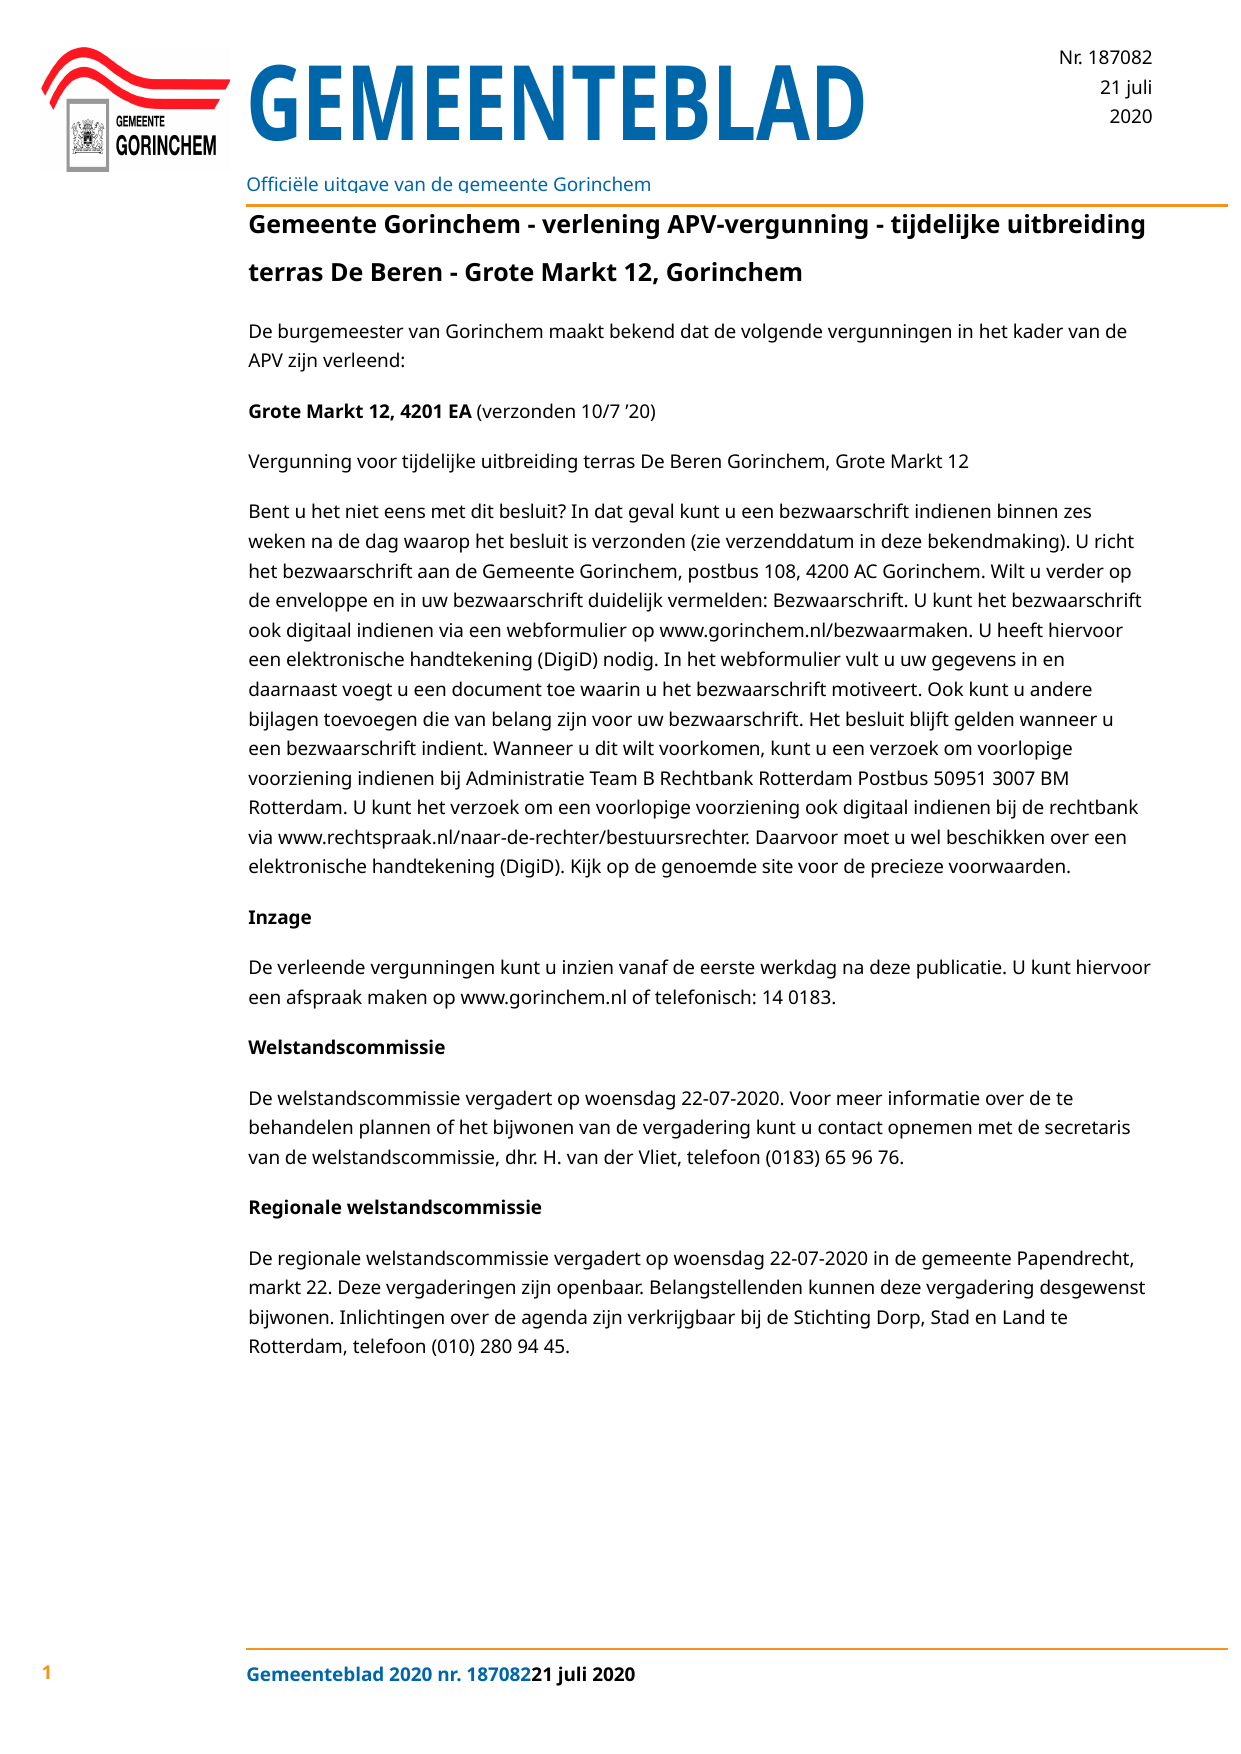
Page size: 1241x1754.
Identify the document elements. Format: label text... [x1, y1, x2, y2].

text Inzage [248, 904, 1152, 930]
text De regionale welstandscommissie vergadert op woensdag 22-07-2020 in de gemeente Papendrecht, markt 22. Deze vergaderingen zijn openbaar. Belangstellenden kunnen deze vergadering desgewenst bijwonen. Inlichtingen over de agenda zijn verkrijgbaar bij de Stichting Dorp, Stad en Land te Rotterdam, telefoon (010) 280 94 45. [248, 1245, 1152, 1359]
text Vergunning voor tijdelijke uitbreiding terras De Beren Gorinchem, Grote Markt 12 [248, 448, 1152, 474]
picture [41, 47, 231, 172]
text Regionale welstandscommissie [248, 1194, 1152, 1220]
text Welstandscommissie [248, 1034, 1152, 1060]
text De welstandscommissie vergadert op woensdag 22-07-2020. Voor meer informatie over de te behandelen plannen of het bijwonen van de vergadering kunt u contact opnemen met de secretaris van de welstandscommissie, dhr. H. van der Vliet, telefoon (0183) 65 96 76. [248, 1085, 1152, 1170]
text Gemeente Gorinchem - verlening APV-vergunning - tijdelijke uitbreiding terras De Beren - Grote Markt 12, Gorinchem [248, 207, 1152, 288]
text Bent u het niet eens met dit besluit? In dat geval kunt u een bezwaarschrift indienen binnen zes weken na de dag waarop het besluit is verzonden (zie verzenddatum in deze bekendmaking). U richt het bezwaarschrift aan de Gemeente Gorinchem, postbus 108, 4200 AC Gorinchem. Wilt u verder op de enveloppe en in uw bezwaarschrift duidelijk vermelden: Bezwaarschrift. U kunt het bezwaarschrift ook digitaal indienen via een webformulier op www.gorinchem.nl/bezwaarmaken. U heeft hiervoor een elektronische handtekening (DigiD) nodig. In het webformulier vult u uw gegevens in en daarnaast voegt u een document toe waarin u het bezwaarschrift motiveert. Ook kunt u andere bijlagen toevoegen die van belang zijn voor uw bezwaarschrift. Het besluit blijft gelden wanneer u een bezwaarschrift indient. Wanneer u dit wilt voorkomen, kunt u een verzoek om voorlopige voorziening indienen bij Administratie Team B Rechtbank Rotterdam Postbus 50951 3007 BM Rotterdam. U kunt het verzoek om een voorlopige voorziening ook digitaal indienen bij de rechtbank via www.rechtspraak.nl/naar-de-rechter/bestuursrechter. Daarvoor moet u wel beschikken over een elektronische handtekening (DigiD). Kijk op de genoemde site voor de precieze voorwaarden. [248, 499, 1152, 879]
text De burgemeester van Gorinchem maakt bekend dat de volgende vergunningen in het kader van de APV zijn verleend: [248, 318, 1152, 373]
text De verleende vergunningen kunt u inzien vanaf de eerste werkdag na deze publicatie. U kunt hiervoor een afspraak maken op www.gorinchem.nl of telefonisch: 14 0183. [248, 954, 1152, 1010]
text Grote Markt 12, 4201 EA (verzonden 10/7 ’20) [248, 398, 1152, 424]
